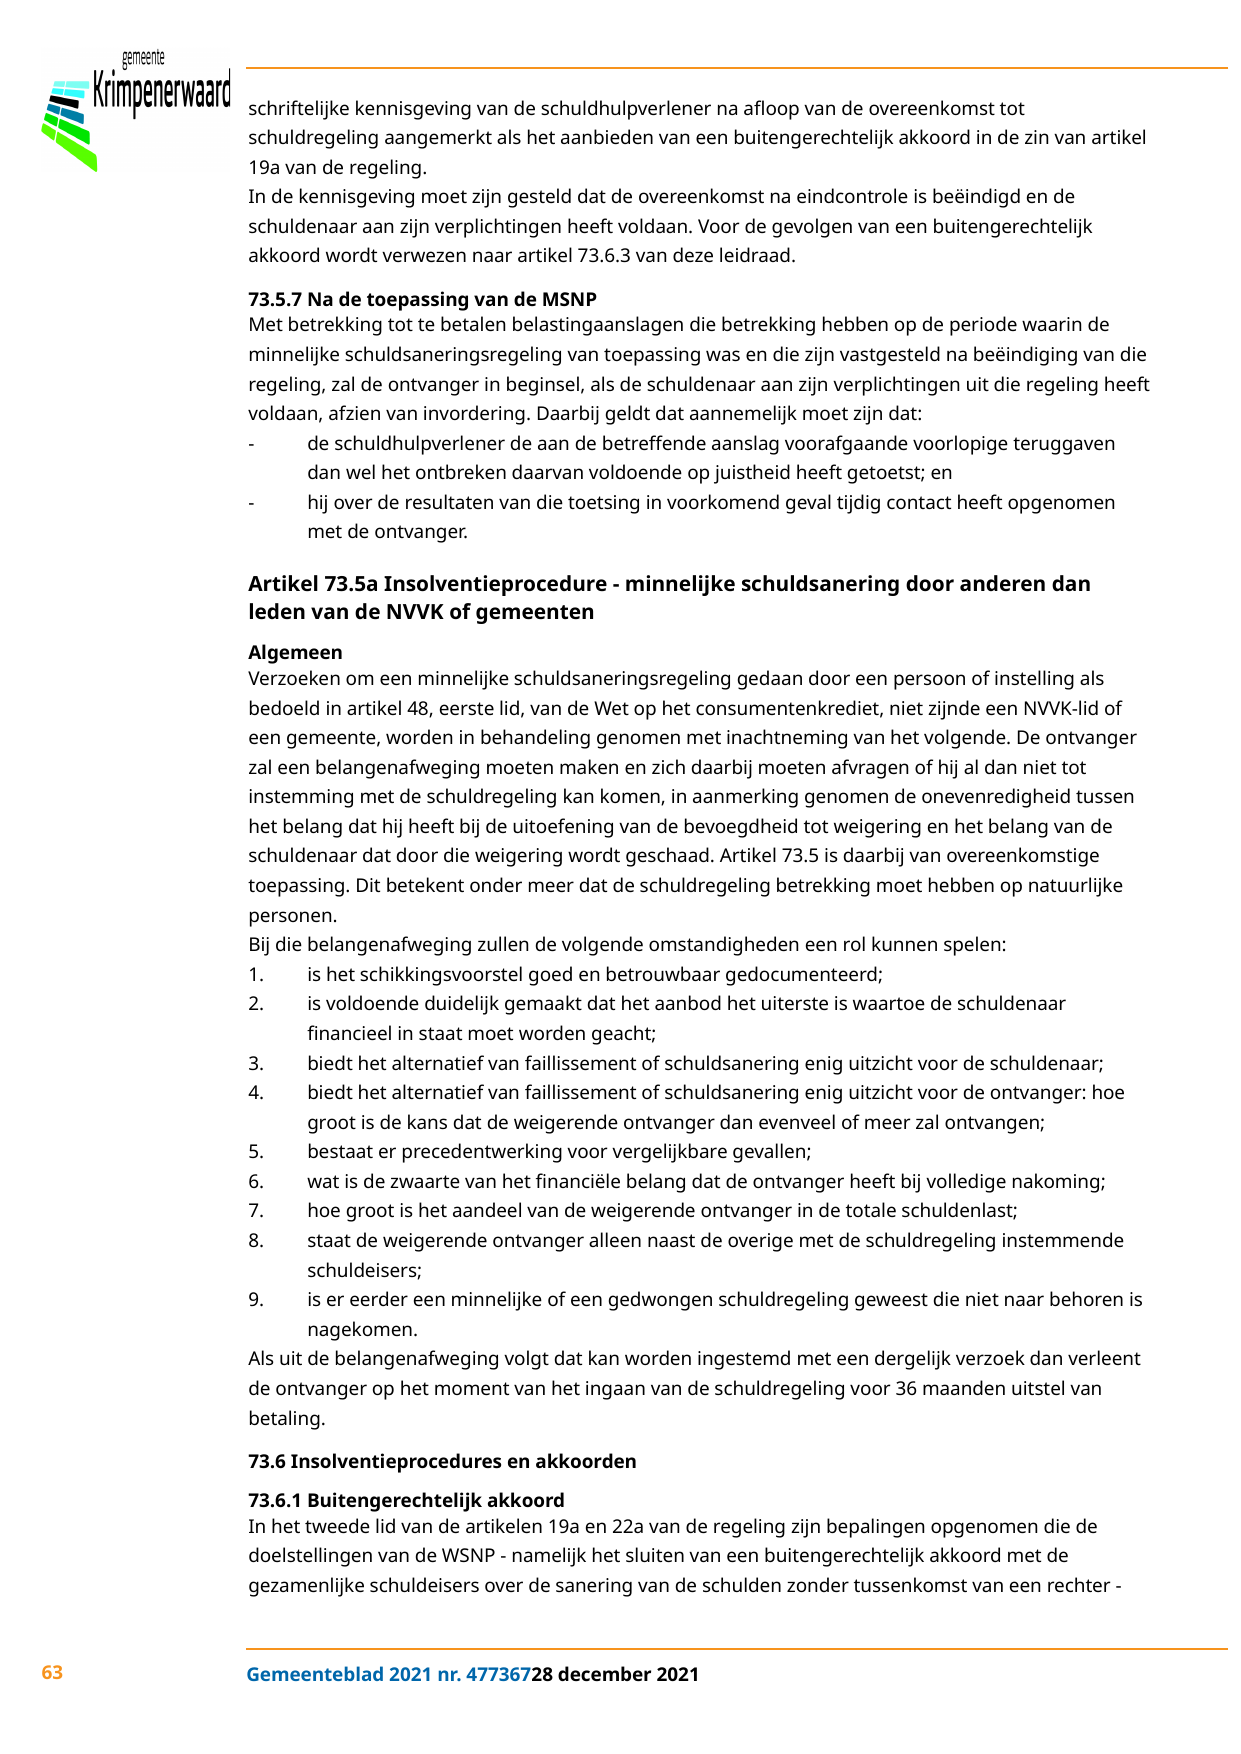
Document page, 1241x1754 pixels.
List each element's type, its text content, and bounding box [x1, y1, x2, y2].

list is voldoende duidelijk gemaakt dat het aanbod het uiterste is waartoe de schuldenaar financieel in staat moet worden geacht; [248, 991, 1152, 1046]
list de schuldhulpverlener de aan de betreffende aanslag voorafgaande voorlopige teruggaven dan wel het ontbreken daarvan voldoende op juistheid heeft getoetst; en [248, 430, 1152, 485]
list hij over de resultaten van die toetsing in voorkomend geval tijdig contact heeft opgenomen met de ontvanger. [248, 489, 1152, 544]
list biedt het alternatief van faillissement of schuldsanering enig uitzicht voor de schuldenaar; [248, 1050, 1152, 1076]
text 73.6.1 Buitengerechtelijk akkoord [248, 1487, 1152, 1513]
list is het schikkingsvoorstel goed en betrouwbaar gedocumenteerd; [248, 961, 1152, 987]
text schriftelijke kennisgeving van de schuldhulpverlener na afloop van de overeenkomst tot schuldregeling aangemerkt als het aanbieden van een buitengerechtelijk akkoord in de zin van artikel 19a van de regeling. [248, 95, 1152, 180]
list bestaat er precedentwerking voor vergelijkbare gevallen; [248, 1138, 1152, 1164]
text In het tweede lid van de artikelen 19a en 22a van de regeling zijn bepalingen opgenomen die de doelstellingen van de WSNP - namelijk het sluiten van een buitengerechtelijk akkoord met de gezamenlijke schuldeisers over de sanering van de schulden zonder tussenkomst van een rechter [248, 1513, 1152, 1598]
text Met betrekking tot te betalen belastingaanslagen die betrekking hebben op de periode waarin de minnelijke schuldsaneringsregeling van toepassing was en die zijn vastgesteld na beëindiging van die regeling, zal de ontvanger in beginsel, als de schuldenaar aan zijn verplichtingen uit die regeling heeft voldaan, afzien van invordering. Daarbij geldt dat aannemelijk moet zijn dat: [248, 312, 1152, 426]
list hoe groot is het aandeel van de weigerende ontvanger in de totale schuldenlast; [248, 1198, 1152, 1223]
list staat de weigerende ontvanger alleen naast de overige met de schuldregeling instemmende schuldeisers; [248, 1227, 1152, 1283]
text Verzoeken om een minnelijke schuldsaneringsregeling gedaan door een persoon of instelling als bedoeld in artikel 48, eerste lid, van de Wet op het consumentenkrediet, niet zijnde een NVVK-lid of een gemeente, worden in behandeling genomen met inachtneming van het volgende. De ontvanger zal een belangenafweging moeten maken en zich daarbij moeten afvragen of hij al dan niet tot instemming met de schuldregeling kan komen, in aanmerking genomen de onevenredigheid tussen het belang dat hij heeft bij de uitoefening van de bevoegdheid tot weigering en het belang van de schuldenaar dat door die weigering wordt geschaad. Artikel 73.5 is daarbij van overeenkomstige toepassing. Dit betekent onder meer dat de schuldregeling betrekking moet hebben op natuurlijke personen. [248, 665, 1152, 928]
text Bij die belangenafweging zullen de volgende omstandigheden een rol kunnen spelen: [248, 931, 1152, 957]
text Als uit de belangenafweging volgt dat kan worden ingestemd met een dergelijk verzoek dan verleent de ontvanger op het moment van het ingaan van de schuldregeling voor 36 maanden uitstel van betaling. [248, 1346, 1152, 1431]
text In de kennisgeving moet zijn gesteld dat de overeenkomst na eindcontrole is beëindigd en de schuldenaar aan zijn verplichtingen heeft voldaan. Voor de gevolgen van een buitengerechtelijk akkoord wordt verwezen naar artikel 73.6.3 van deze leidraad. [248, 183, 1152, 268]
text 73.5.7 Na de toepassing van de MSNP [248, 286, 1152, 312]
text 73.6 Insolventieprocedures en akkoorden [248, 1448, 1152, 1474]
list wat is de zwaarte van het financiële belang dat de ontvanger heeft bij volledige nakoming; [248, 1168, 1152, 1194]
text Artikel 73.5a Insolventieprocedure - minnelijke schuldsanering door anderen dan leden van de NVVK of gemeenten [248, 569, 1152, 626]
list is er eerder een minnelijke of een gedwongen schuldregeling geweest die niet naar behoren is nagekomen. [248, 1286, 1152, 1342]
text Algemeen [248, 639, 1152, 665]
picture [41, 47, 231, 172]
list biedt het alternatief van faillissement of schuldsanering enig uitzicht voor de ontvanger: hoe groot is de kans dat de weigerende ontvanger dan evenveel of meer zal ontvangen; [248, 1079, 1152, 1135]
